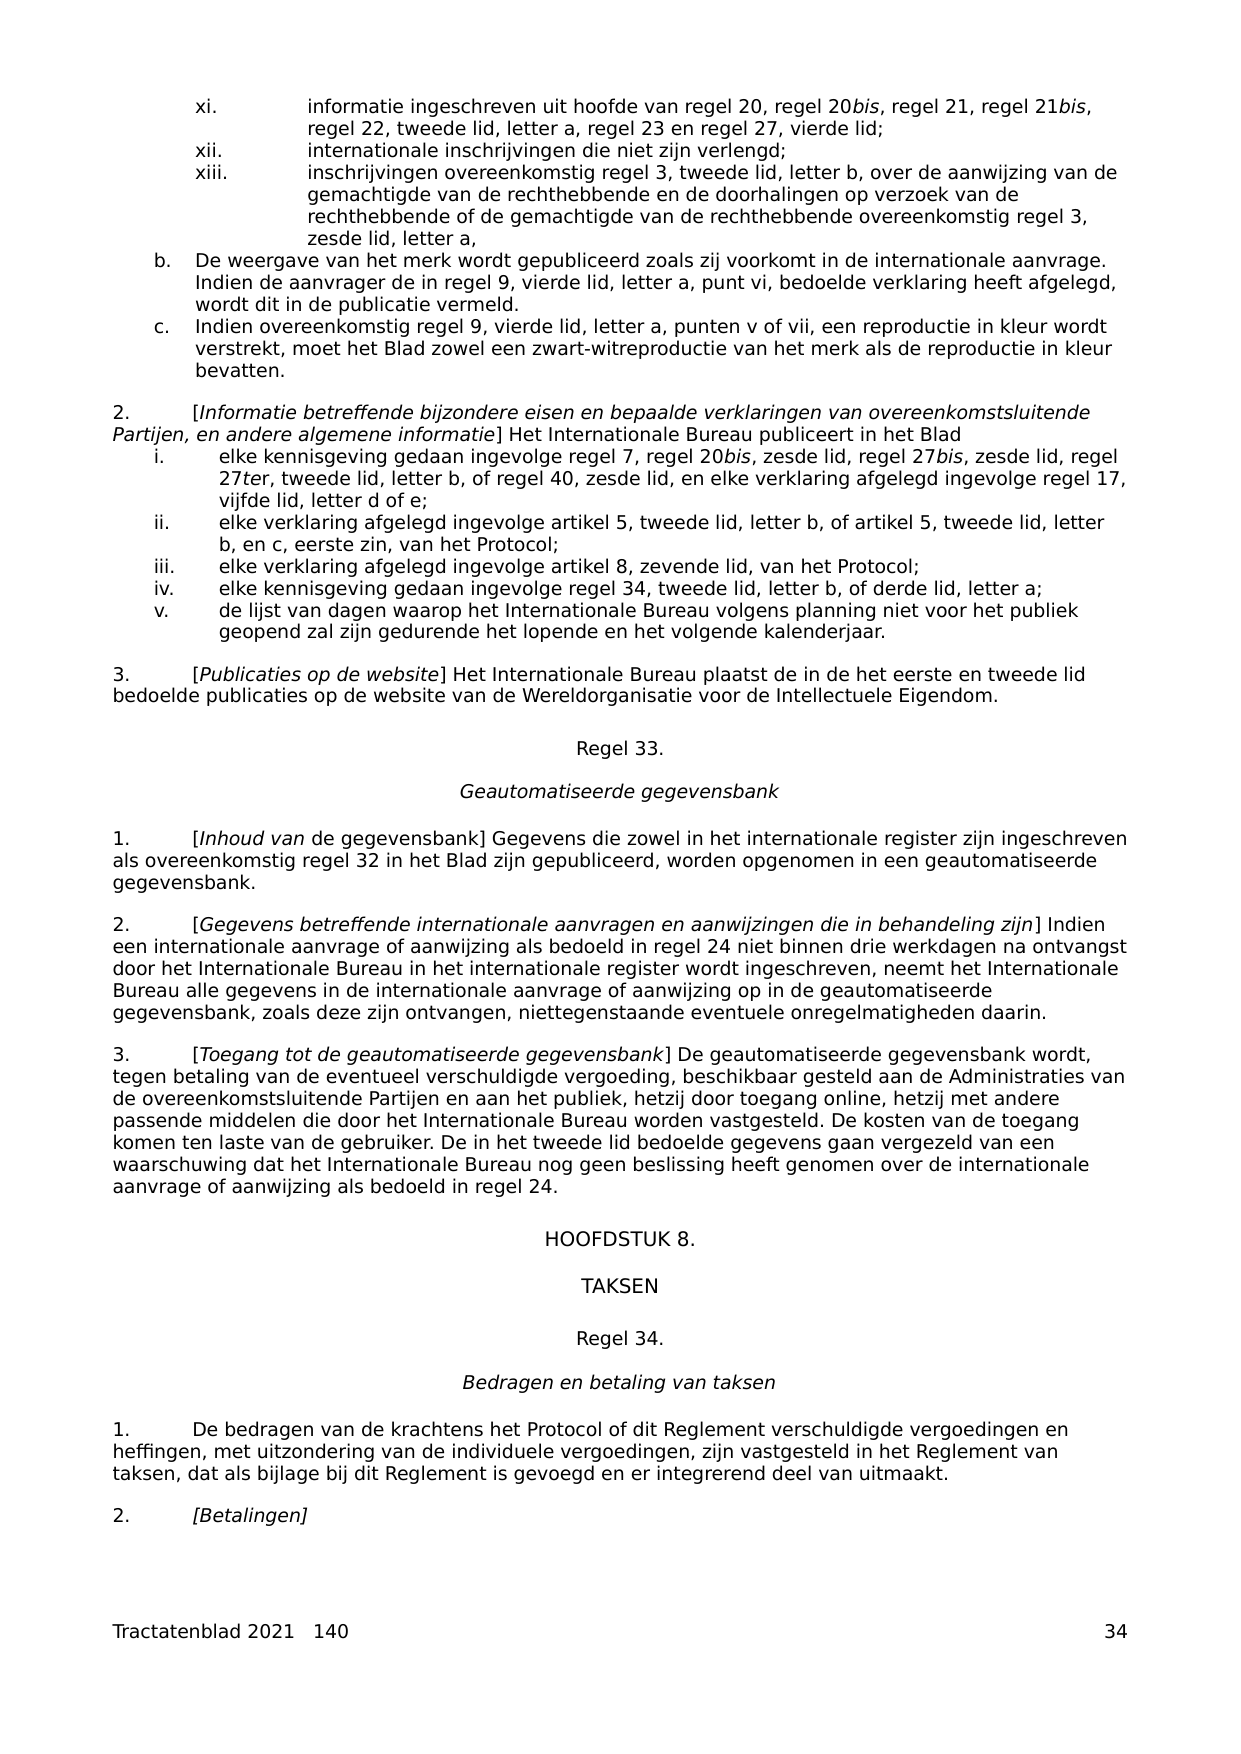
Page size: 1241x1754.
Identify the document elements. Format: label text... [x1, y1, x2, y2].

text 1. De bedragen van de krachtens het Protocol of dit Reglement verschuldigde vergoedingen en heffingen, met uitzondering van de individuele vergoedingen, zijn vastgesteld in het Reglement van taksen, dat als bijlage bij dit Reglement is gevoegd en er integrerend deel van uitmaakt. [112, 1419, 1128, 1485]
subtitle HOOFDSTUK 8. TAKSEN [112, 1228, 1128, 1298]
text 2. [Informatie betreffende bijzondere eisen en bepaalde verklaringen van overeenkomstsluitende Partijen, en andere algemene informatie] Het Internationale Bureau publiceert in het Blad [112, 402, 1128, 446]
text v. de lijst van dagen waarop het Internationale Bureau volgens planning niet voor het publiek geopend zal zijn gedurende het lopende en het volgende kalenderjaar. [153, 599, 1128, 643]
subtitle Regel 33. Geautomatiseerde gegevensbank [112, 737, 1128, 803]
text 2. [Betalingen] [112, 1505, 1128, 1527]
text xi. informatie ingeschreven uit hoofde van regel 20, regel 20bis, regel 21, regel 21bis, regel 22, tweede lid, letter a, regel 23 en regel 27, vierde lid; [195, 96, 1128, 140]
text b. De weergave van het merk wordt gepubliceerd zoals zij voorkomt in de internationale aanvrage. Indien de aanvrager de in regel 9, vierde lid, letter a, punt vi, bedoelde verklaring heeft afgelegd, wordt dit in de publicatie vermeld. [153, 250, 1128, 316]
text 3. [Publicaties op de website] Het Internationale Bureau plaatst de in de het eerste en tweede lid bedoelde publicaties op de website van de Wereldorganisatie voor de Intellectuele Eigendom. [112, 663, 1128, 707]
text xiii. inschrijvingen overeenkomstig regel 3, tweede lid, letter b, over de aanwijzing van de gemachtigde van de rechthebbende en de doorhalingen op verzoek van de rechthebbende of de gemachtigde van de rechthebbende overeenkomstig regel 3, zesde lid, letter a, [195, 162, 1128, 250]
text iii. elke verklaring afgelegd ingevolge artikel 8, zevende lid, van het Protocol; [153, 556, 1128, 577]
text ii. elke verklaring afgelegd ingevolge artikel 5, tweede lid, letter b, of artikel 5, tweede lid, letter b, en c, eerste zin, van het Protocol; [153, 512, 1128, 556]
subtitle Regel 34. Bedragen en betaling van taksen [112, 1328, 1128, 1394]
text xii. internationale inschrijvingen die niet zijn verlengd; [195, 140, 1128, 162]
text 1. [Inhoud van de gegevensbank] Gegevens die zowel in het internationale register zijn ingeschreven als overeenkomstig regel 32 in het Blad zijn gepubliceerd, worden opgenomen in een geautomatiseerde gegevensbank. [112, 828, 1128, 894]
text iv. elke kennisgeving gedaan ingevolge regel 34, tweede lid, letter b, of derde lid, letter a; [153, 577, 1128, 599]
text i. elke kennisgeving gedaan ingevolge regel 7, regel 20bis, zesde lid, regel 27bis, zesde lid, regel 27ter, tweede lid, letter b, of regel 40, zesde lid, en elke verklaring afgelegd ingevolge regel 17, vijfde lid, letter d of e; [153, 446, 1128, 512]
text 3. [Toegang tot de geautomatiseerde gegevensbank] De geautomatiseerde gegevensbank wordt, tegen betaling van de eventueel verschuldigde vergoeding, beschikbaar gesteld aan de Administraties van de overeenkomstsluitende Partijen en aan het publiek, hetzij door toegang online, hetzij met andere passende middelen die door het Internationale Bureau worden vastgesteld. De kosten van de toegang komen ten laste van de gebruiker. De in het tweede lid bedoelde gegevens gaan vergezeld van een waarschuwing dat het Internationale Bureau nog geen beslissing heeft genomen over de internationale aanvrage of aanwijzing als bedoeld in regel 24. [112, 1044, 1128, 1198]
text 2. [Gegevens betreffende internationale aanvragen en aanwijzingen die in behandeling zijn] Indien een internationale aanvrage of aanwijzing als bedoeld in regel 24 niet binnen drie werkdagen na ontvangst door het Internationale Bureau in het internationale register wordt ingeschreven, neemt het Internationale Bureau alle gegevens in de internationale aanvrage of aanwijzing op in de geautomatiseerde gegevensbank, zoals deze zijn ontvangen, niettegenstaande eventuele onregelmatigheden daarin. [112, 914, 1128, 1024]
text c. Indien overeenkomstig regel 9, vierde lid, letter a, punten v of vii, een reproductie in kleur wordt verstrekt, moet het Blad zowel een zwart-witreproductie van het merk als de reproductie in kleur bevatten. [153, 316, 1128, 382]
